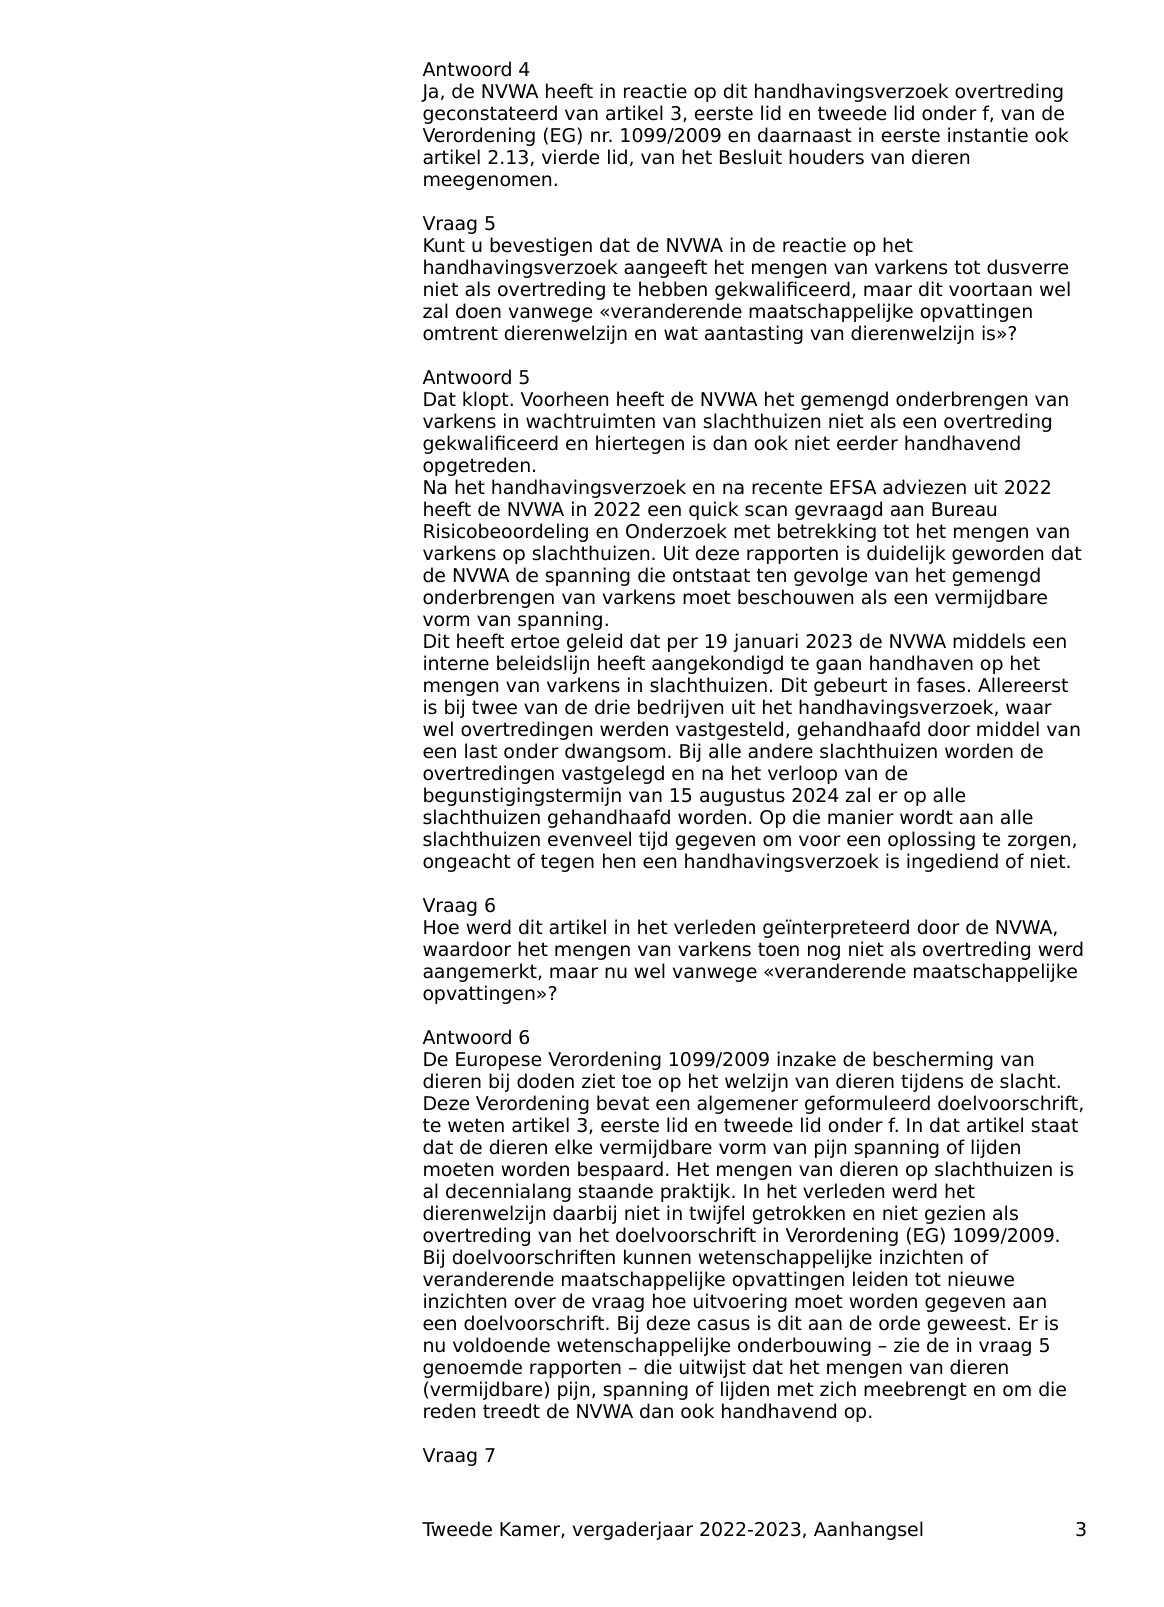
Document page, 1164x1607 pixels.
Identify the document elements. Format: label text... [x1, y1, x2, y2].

text Na het handhavingsverzoek en na recente EFSA adviezen uit 2022 heeft de NVWA in 2022 een quick scan gevraagd aan Bureau Risicobeoordeling en Onderzoek met betrekking tot het mengen van varkens op slachthuizen. Uit deze rapporten is duidelijk geworden dat de NVWA de spanning die ontstaat ten gevolge van het gemengd onderbrengen van varkens moet beschouwen als een vermijdbare vorm van spanning. [422, 477, 1087, 631]
text Hoe werd dit artikel in het verleden geïnterpreteerd door de NVWA, waardoor het mengen van varkens toen nog niet als overtreding werd aangemerkt, maar nu wel vanwege «veranderende maatschappelijke opvattingen»? [422, 917, 1087, 1005]
text Vraag 5 [422, 213, 1087, 235]
text Vraag 7 [422, 1445, 1087, 1467]
text Antwoord 6 [422, 1027, 1087, 1049]
text Dat klopt. Voorheen heeft de NVWA het gemengd onderbrengen van varkens in wachtruimten van slachthuizen niet als een overtreding gekwalificeerd en hiertegen is dan ook niet eerder handhavend opgetreden. [422, 389, 1087, 477]
text Ja, de NVWA heeft in reactie op dit handhavingsverzoek overtreding geconstateerd van artikel 3, eerste lid en tweede lid onder f, van de Verordening (EG) nr. 1099/2009 en daarnaast in eerste instantie ook artikel 2.13, vierde lid, van het Besluit houders van dieren meegenomen. [422, 81, 1087, 191]
text De Europese Verordening 1099/2009 inzake de bescherming van dieren bij doden ziet toe op het welzijn van dieren tijdens de slacht. Deze Verordening bevat een algemener geformuleerd doelvoorschrift, te weten artikel 3, eerste lid en tweede lid onder f. In dat artikel staat dat de dieren elke vermijdbare vorm van pijn spanning of lijden moeten worden bespaard. Het mengen van dieren op slachthuizen is al decennialang staande praktijk. In het verleden werd het dierenwelzijn daarbij niet in twijfel getrokken en niet gezien als overtreding van het doelvoorschrift in Verordening (EG) 1099/2009. Bij doelvoorschriften kunnen wetenschappelijke inzichten of veranderende maatschappelijke opvattingen leiden tot nieuwe inzichten over de vraag hoe uitvoering moet worden gegeven aan een doelvoorschrift. Bij deze casus is dit aan de orde geweest. Er is nu voldoende wetenschappelijke onderbouwing – zie de in vraag 5 genoemde rapporten – die uitwijst dat het mengen van dieren (vermijdbare) pijn, spanning of lijden met zich meebrengt en om die reden treedt de NVWA dan ook handhavend op. [422, 1049, 1087, 1423]
text Antwoord 4 [422, 59, 1087, 81]
text Dit heeft ertoe geleid dat per 19 januari 2023 de NVWA middels een interne beleidslijn heeft aangekondigd te gaan handhaven op het mengen van varkens in slachthuizen. Dit gebeurt in fases. Allereerst is bij twee van de drie bedrijven uit het handhavingsverzoek, waar wel overtredingen werden vastgesteld, gehandhaafd door middel van een last onder dwangsom. Bij alle andere slachthuizen worden de overtredingen vastgelegd en na het verloop van de begunstigingstermijn van 15 augustus 2024 zal er op alle slachthuizen gehandhaafd worden. Op die manier wordt aan alle slachthuizen evenveel tijd gegeven om voor een oplossing te zorgen, ongeacht of tegen hen een handhavingsverzoek is ingediend of niet. [422, 631, 1087, 873]
text Antwoord 5 [422, 367, 1087, 389]
text Kunt u bevestigen dat de NVWA in de reactie op het handhavingsverzoek aangeeft het mengen van varkens tot dusverre niet als overtreding te hebben gekwalificeerd, maar dit voortaan wel zal doen vanwege «veranderende maatschappelijke opvattingen omtrent dierenwelzijn en wat aantasting van dierenwelzijn is»? [422, 235, 1087, 345]
text Vraag 6 [422, 895, 1087, 917]
